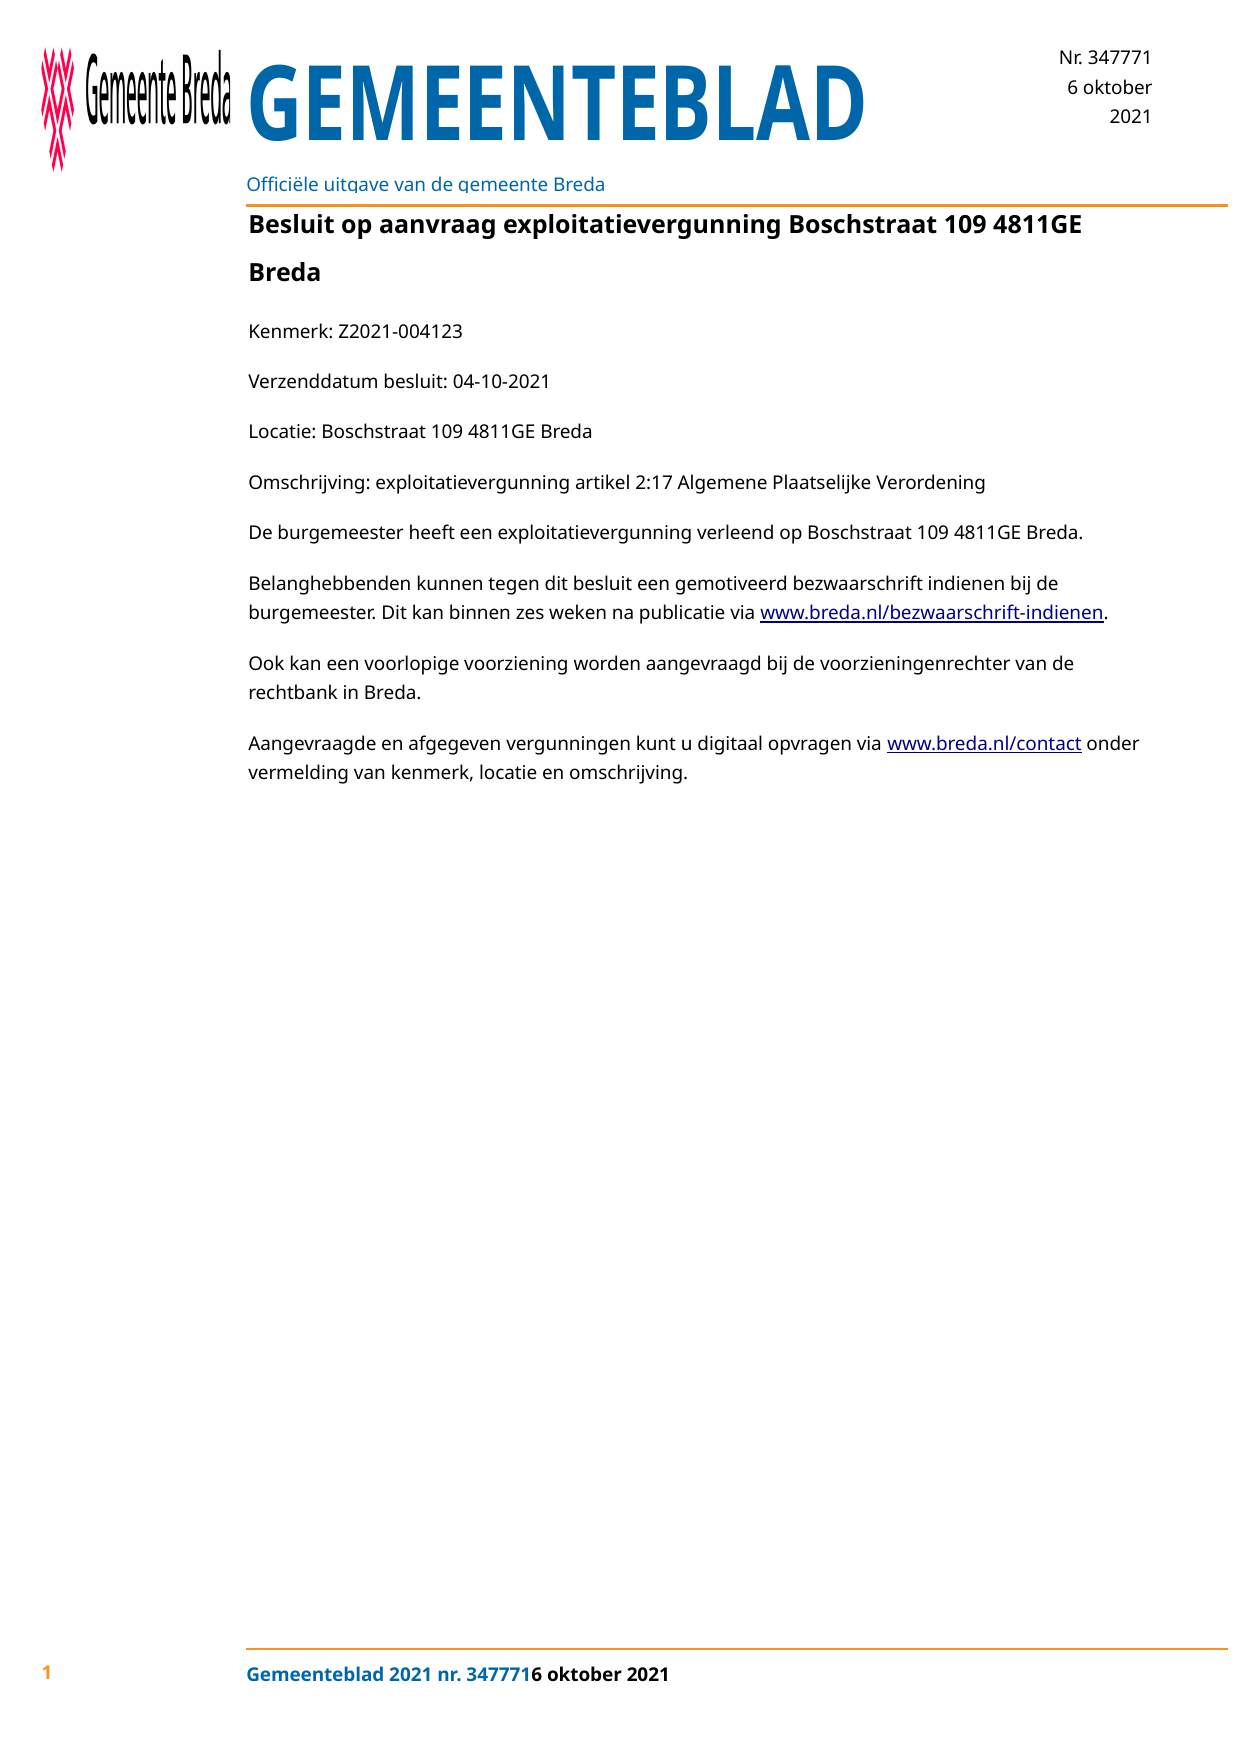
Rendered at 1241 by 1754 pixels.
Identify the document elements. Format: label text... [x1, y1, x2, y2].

picture [41, 47, 231, 172]
text Ook kan een voorlopige voorziening worden aangevraagd bij de voorzieningenrechter van de rechtbank in Breda. [248, 650, 1152, 705]
text Besluit op aanvraag exploitatievergunning Boschstraat 109 4811GE Breda [248, 207, 1152, 288]
text Aangevraagde en afgegeven vergunningen kunt u digitaal opvragen via www.breda.nl/contact onder vermelding van kenmerk, locatie en omschrijving. [248, 730, 1152, 785]
text Locatie: Boschstraat 109 4811GE Breda [248, 419, 1152, 444]
text Belanghebbenden kunnen tegen dit besluit een gemotiveerd bezwaarschrift indienen bij de burgemeester. Dit kan binnen zes weken na publicatie via www.breda.nl/bezwaarschrift-indienen. [248, 570, 1152, 625]
text Omschrijving: exploitatievergunning artikel 2:17 Algemene Plaatselijke Verordening [248, 469, 1152, 495]
text Verzenddatum besluit: 04-10-2021 [248, 368, 1152, 394]
text Kenmerk: Z2021-004123 [248, 318, 1152, 344]
text De burgemeester heeft een exploitatievergunning verleend op Boschstraat 109 4811GE Breda. [248, 519, 1152, 545]
